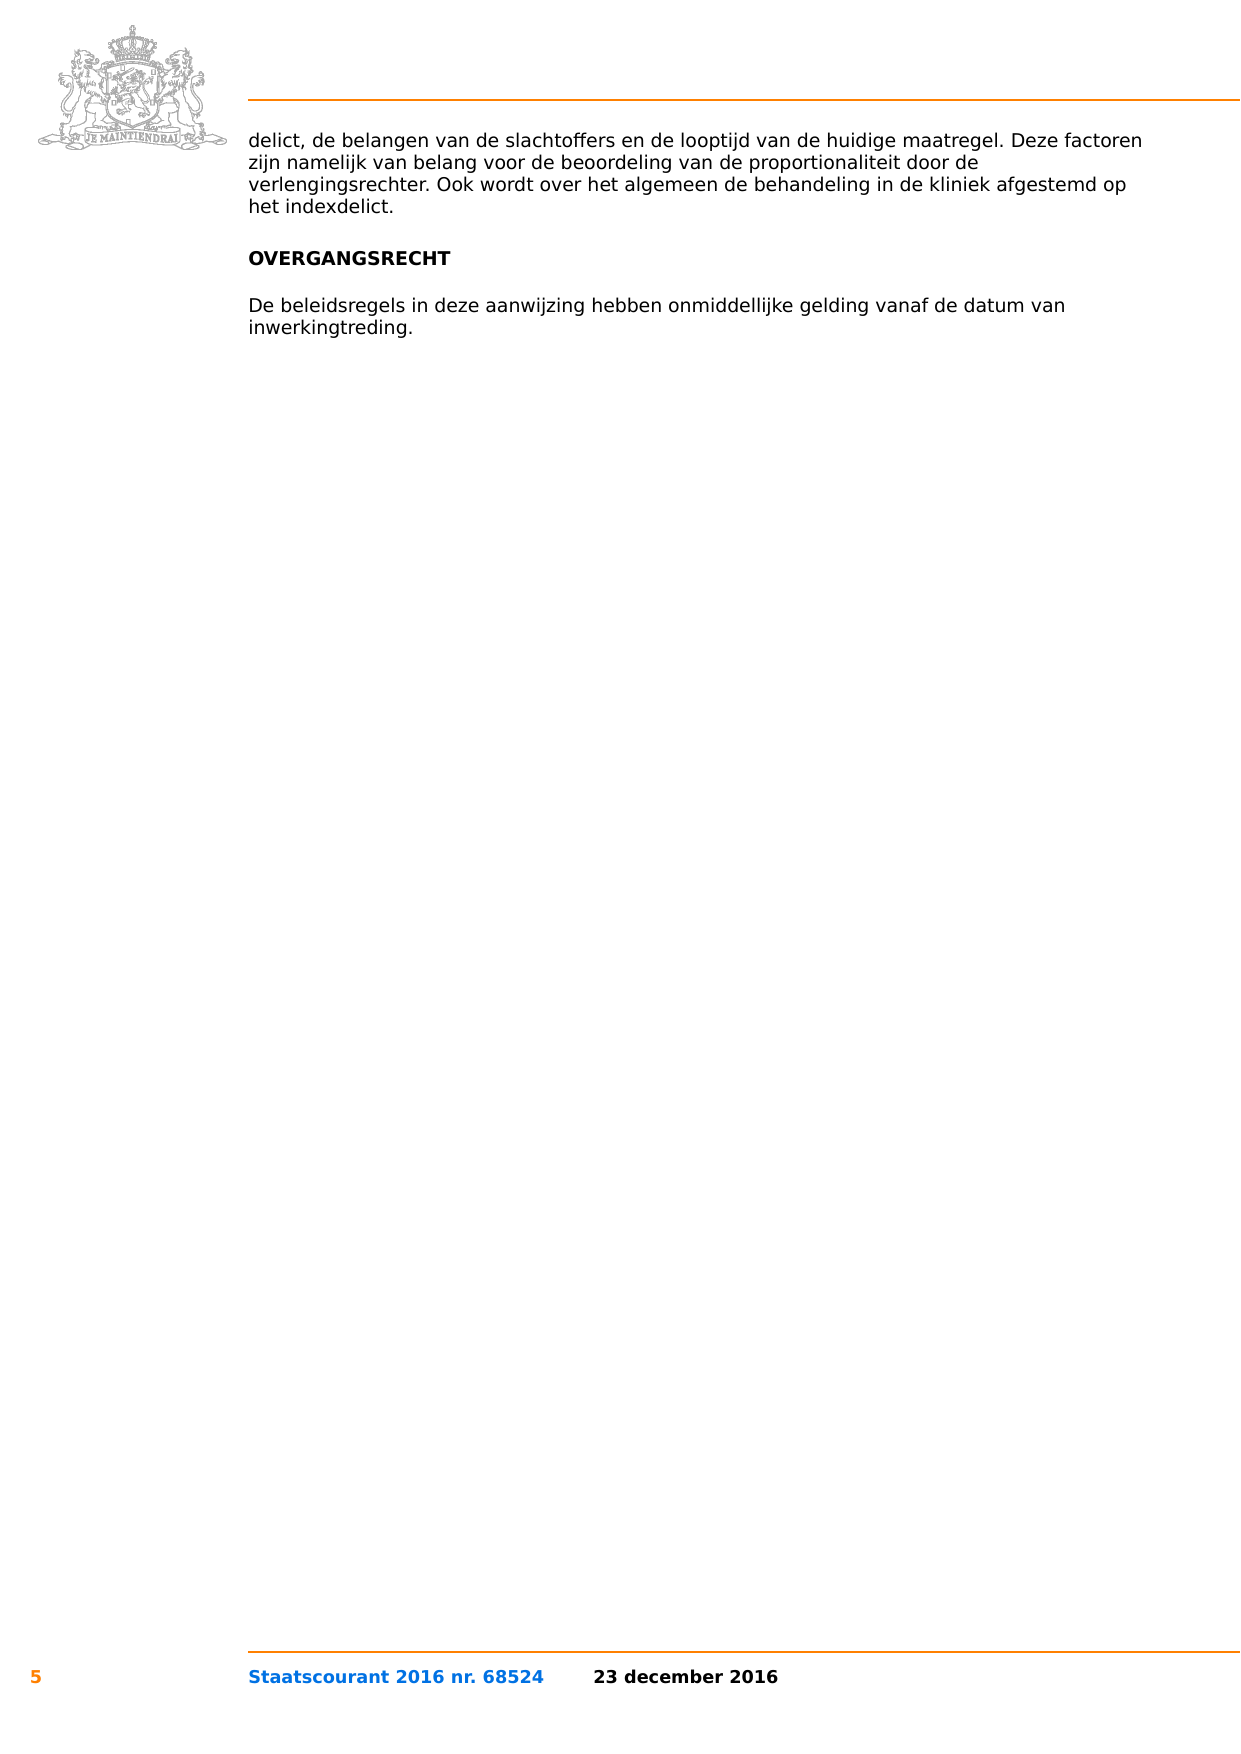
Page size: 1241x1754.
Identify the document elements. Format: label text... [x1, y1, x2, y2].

subtitle OVERGANGSRECHT [248, 248, 1163, 270]
text De beleidsregels in deze aanwijzing hebben onmiddellijke gelding vanaf de datum van inwerkingtreding. [248, 295, 1163, 339]
picture [38, 25, 227, 150]
text delict, de belangen van de slachtoffers en de looptijd van de huidige maatregel. Deze factoren zijn namelijk van belang voor de beoordeling van de proportionaliteit door de verlengingsrechter. Ook wordt over het algemeen de behandeling in de kliniek afgestemd op het indexdelict. [248, 130, 1163, 218]
